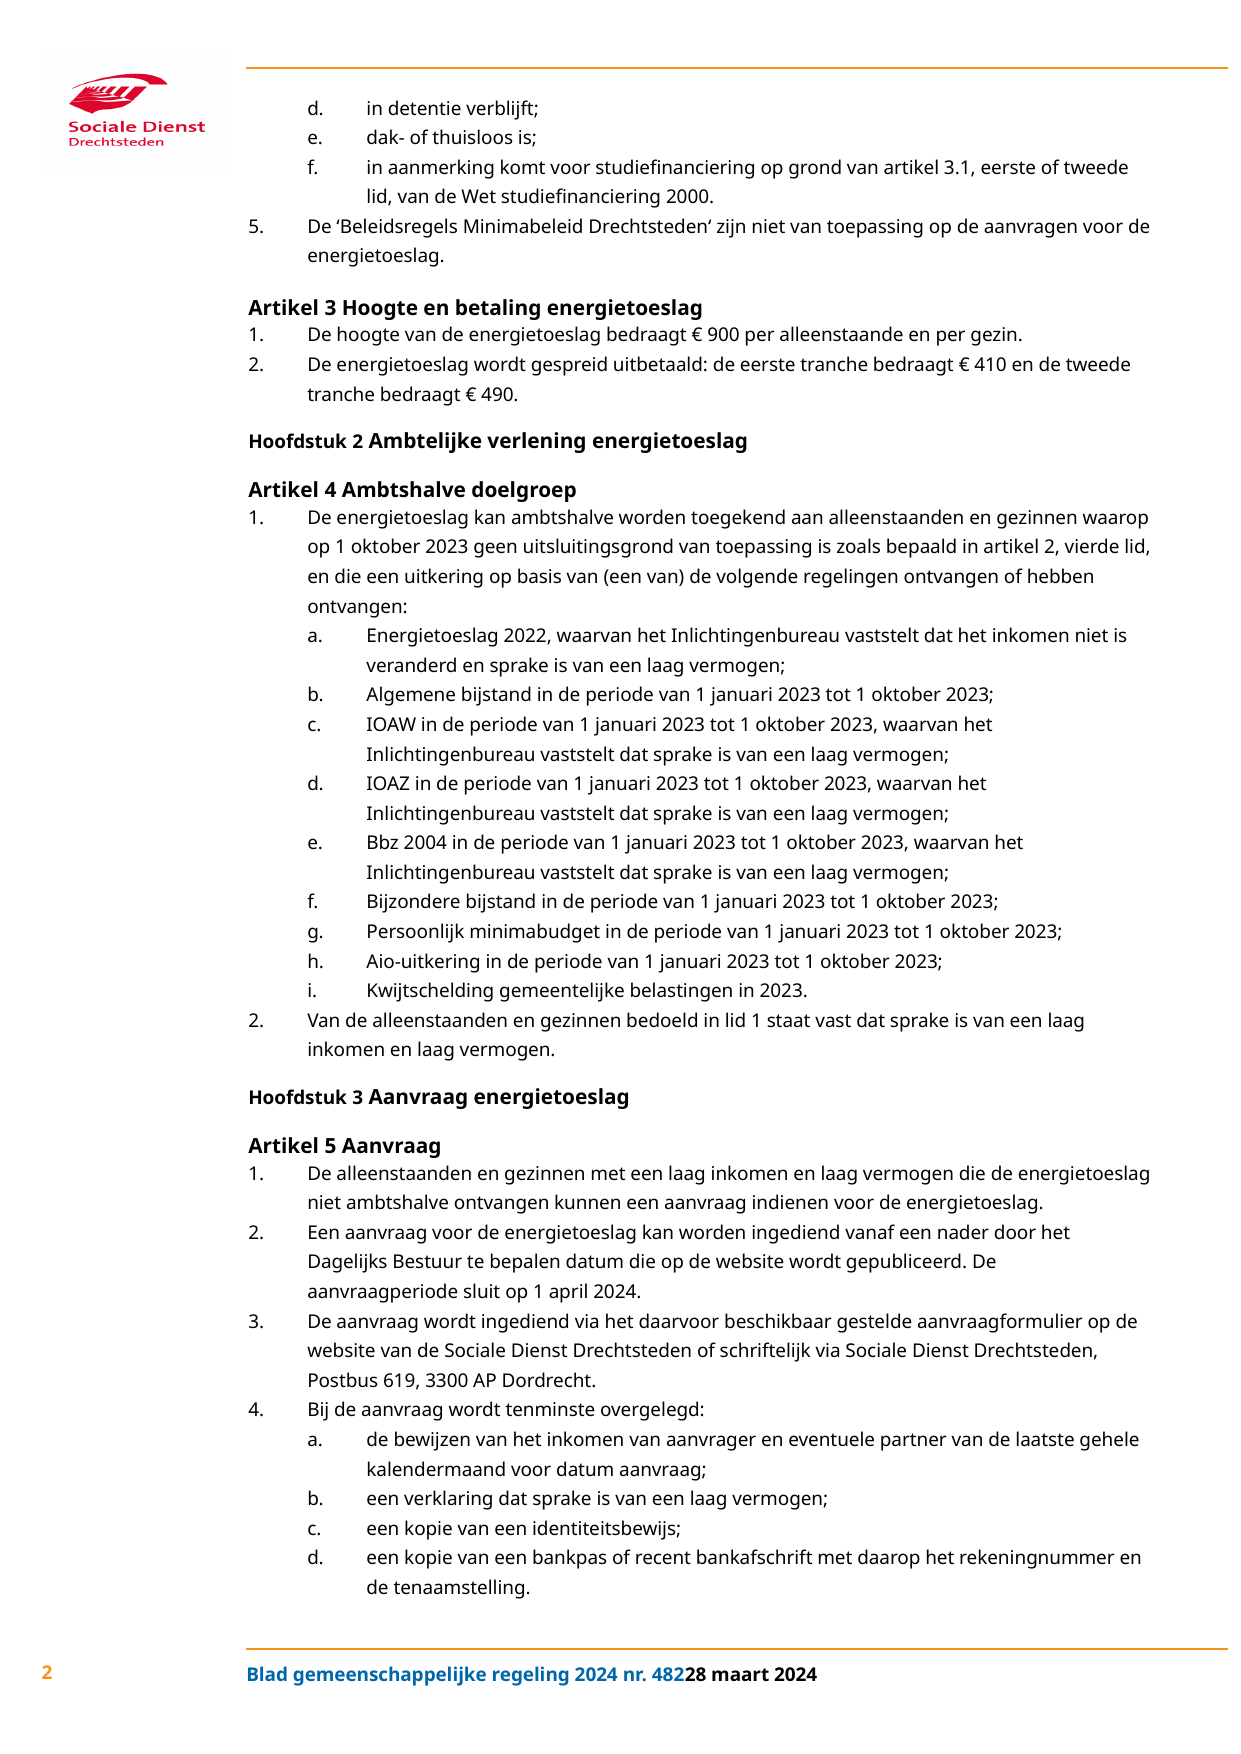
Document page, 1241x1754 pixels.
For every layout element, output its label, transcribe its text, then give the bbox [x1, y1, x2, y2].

list De hoogte van de energietoeslag bedraagt € 900 per alleenstaande en per gezin. [248, 322, 1152, 347]
list Aio-uitkering in de periode van 1 januari 2023 tot 1 oktober 2023; [307, 948, 1152, 973]
list De ‘Beleidsregels Minimabeleid Drechtsteden‘ zijn niet van toepassing op de aanvragen voor de energietoeslag. [248, 213, 1152, 268]
list De energietoeslag kan ambtshalve worden toegekend aan alleenstaanden en gezinnen waarop op 1 oktober 2023 geen uitsluitingsgrond van toepassing is zoals bepaald in artikel 2, vierde lid, en die een uitkering op basis van (een van) de volgende regelingen ontvangen of hebben ontvangen: [248, 504, 1152, 618]
text Hoofdstuk 2 Ambtelijke verlening energietoeslag [248, 426, 1152, 455]
list De alleenstaanden en gezinnen met een laag inkomen en laag vermogen die de energietoeslag niet ambtshalve ontvangen kunnen een aanvraag indienen voor de energietoeslag. [248, 1160, 1152, 1215]
list Persoonlijk minimabudget in de periode van 1 januari 2023 tot 1 oktober 2023; [307, 918, 1152, 944]
list Van de alleenstaanden en gezinnen bedoeld in lid 1 staat vast dat sprake is van een laag inkomen en laag vermogen. [248, 1007, 1152, 1062]
list in detentie verblijft; [307, 95, 1152, 121]
text Hoofdstuk 3 Aanvraag energietoeslag [248, 1082, 1152, 1111]
list Bijzondere bijstand in de periode van 1 januari 2023 tot 1 oktober 2023; [307, 889, 1152, 914]
list IOAZ in de periode van 1 januari 2023 tot 1 oktober 2023, waarvan het Inlichtingenbureau vaststelt dat sprake is van een laag vermogen; [307, 770, 1152, 826]
list dak- of thuisloos is; [307, 124, 1152, 150]
text Artikel 5 Aanvraag [248, 1131, 1152, 1160]
picture [41, 47, 231, 172]
text Artikel 3 Hoogte en betaling energietoeslag [248, 293, 1152, 322]
list Kwijtschelding gemeentelijke belastingen in 2023. [307, 977, 1152, 1003]
list een verklaring dat sprake is van een laag vermogen; [307, 1485, 1152, 1511]
list Een aanvraag voor de energietoeslag kan worden ingediend vanaf een nader door het Dagelijks Bestuur te bepalen datum die op de website wordt gepubliceerd. De aanvraagperiode sluit op 1 april 2024. [248, 1219, 1152, 1304]
list De aanvraag wordt ingediend via het daarvoor beschikbaar gestelde aanvraagformulier op de website van de Sociale Dienst Drechtsteden of schriftelijk via Sociale Dienst Drechtsteden, Postbus 619, 3300 AP Dordrecht. [248, 1308, 1152, 1393]
list in aanmerking komt voor studiefinanciering op grond van artikel 3.1, eerste of tweede lid, van de Wet studiefinanciering 2000. [307, 154, 1152, 209]
list de bewijzen van het inkomen van aanvrager en eventuele partner van de laatste gehele kalendermaand voor datum aanvraag; [307, 1426, 1152, 1481]
text Artikel 4 Ambtshalve doelgroep [248, 476, 1152, 504]
list Algemene bijstand in de periode van 1 januari 2023 tot 1 oktober 2023; [307, 682, 1152, 707]
list een kopie van een identiteitsbewijs; [307, 1515, 1152, 1541]
list een kopie van een bankpas of recent bankafschrift met daarop het rekeningnummer en de tenaamstelling. [307, 1544, 1152, 1600]
list Bij de aanvraag wordt tenminste overgelegd: [248, 1397, 1152, 1422]
list De energietoeslag wordt gespreid uitbetaald: de eerste tranche bedraagt € 410 en de tweede tranche bedraagt € 490. [248, 351, 1152, 406]
list Energietoeslag 2022, waarvan het Inlichtingenbureau vaststelt dat het inkomen niet is veranderd en sprake is van een laag vermogen; [307, 622, 1152, 678]
list IOAW in de periode van 1 januari 2023 tot 1 oktober 2023, waarvan het Inlichtingenbureau vaststelt dat sprake is van een laag vermogen; [307, 711, 1152, 766]
list Bbz 2004 in de periode van 1 januari 2023 tot 1 oktober 2023, waarvan het Inlichtingenbureau vaststelt dat sprake is van een laag vermogen; [307, 829, 1152, 885]
